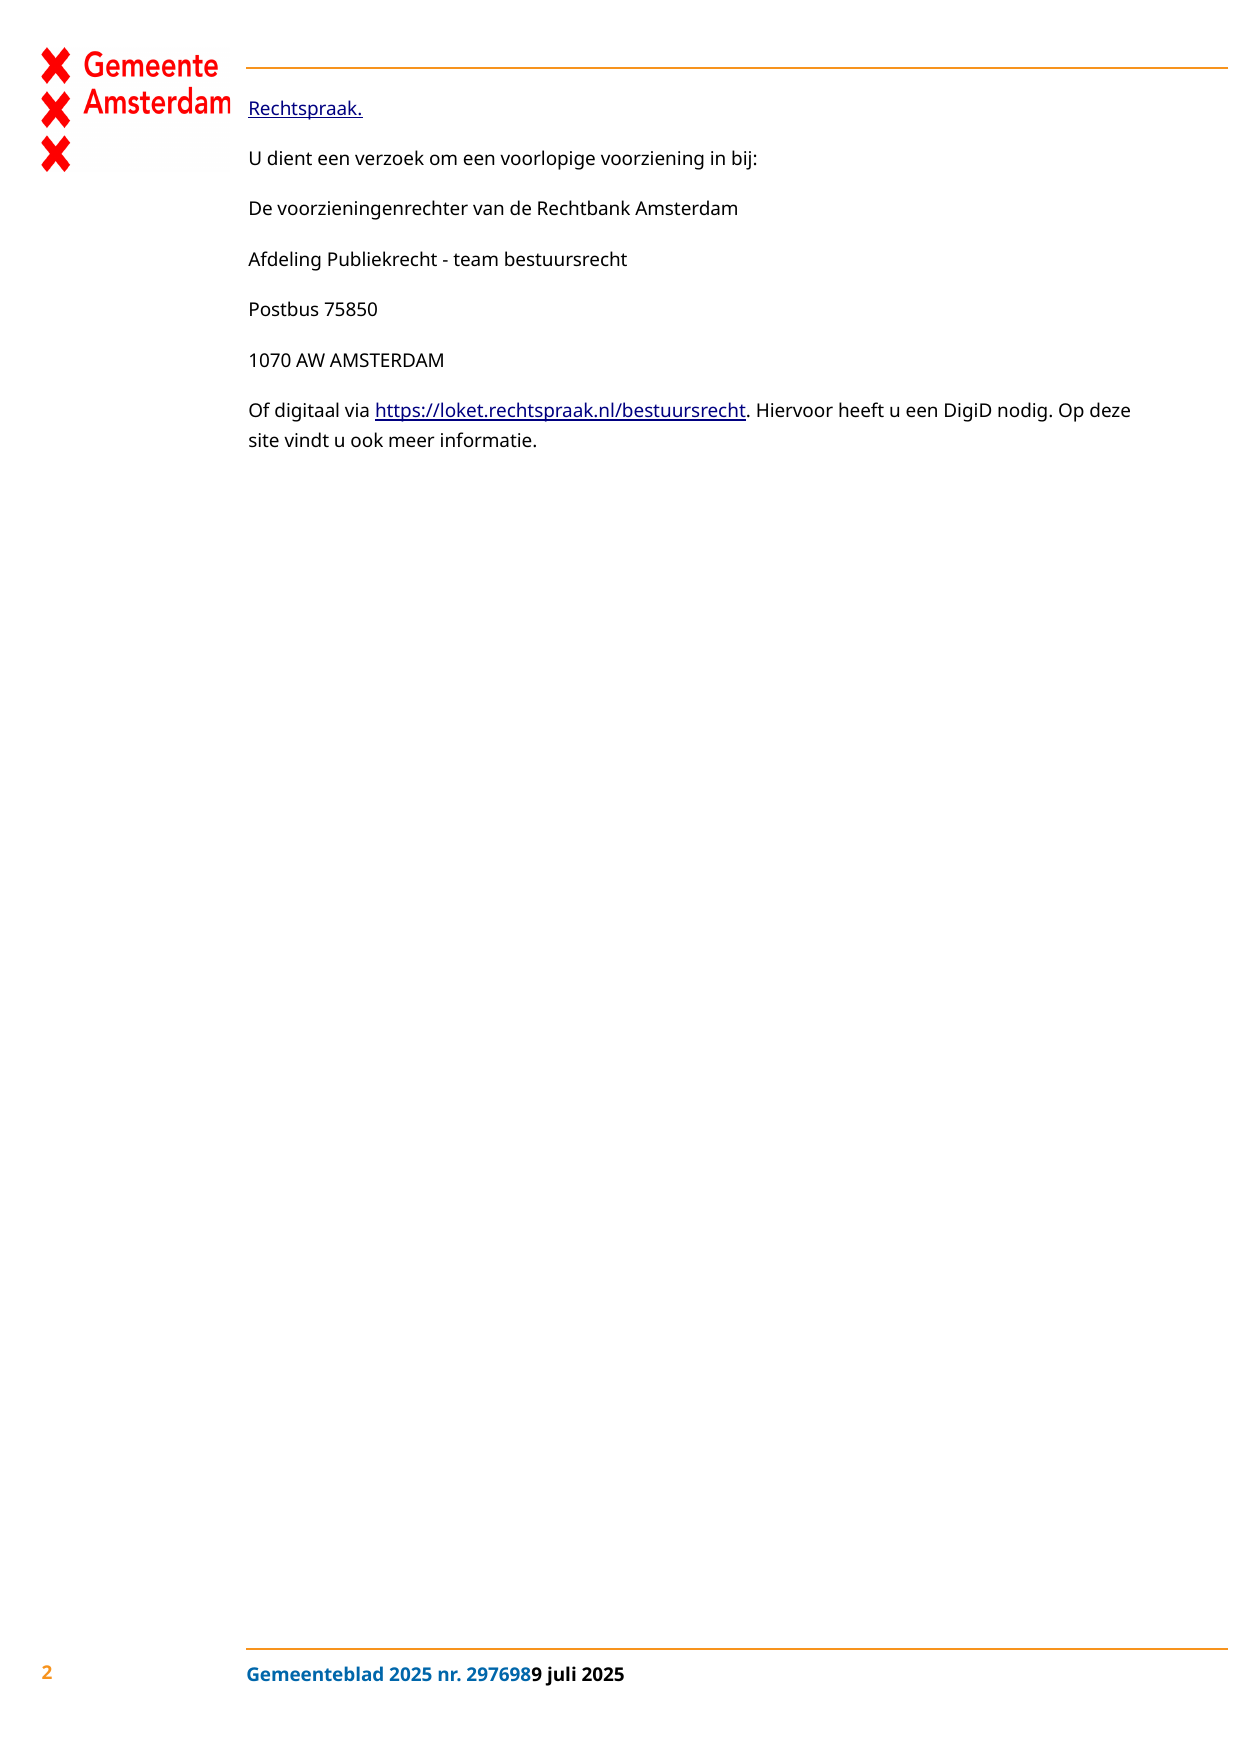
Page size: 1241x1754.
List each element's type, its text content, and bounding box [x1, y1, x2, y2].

text U dient een verzoek om een voorlopige voorziening in bij: [248, 145, 1152, 171]
text Postbus 75850 [248, 296, 1152, 322]
text Afdeling Publiekrecht - team bestuursrecht [248, 246, 1152, 272]
text 1070 AW AMSTERDAM [248, 347, 1152, 373]
picture [41, 47, 231, 172]
text Of digitaal via https://loket.rechtspraak.nl/bestuursrecht. Hiervoor heeft u een DigiD nodig. Op deze site vindt u ook meer informatie. [248, 397, 1152, 453]
text De voorzieningenrechter van de Rechtbank Amsterdam [248, 196, 1152, 221]
text Rechtspraak. [248, 95, 1152, 121]
